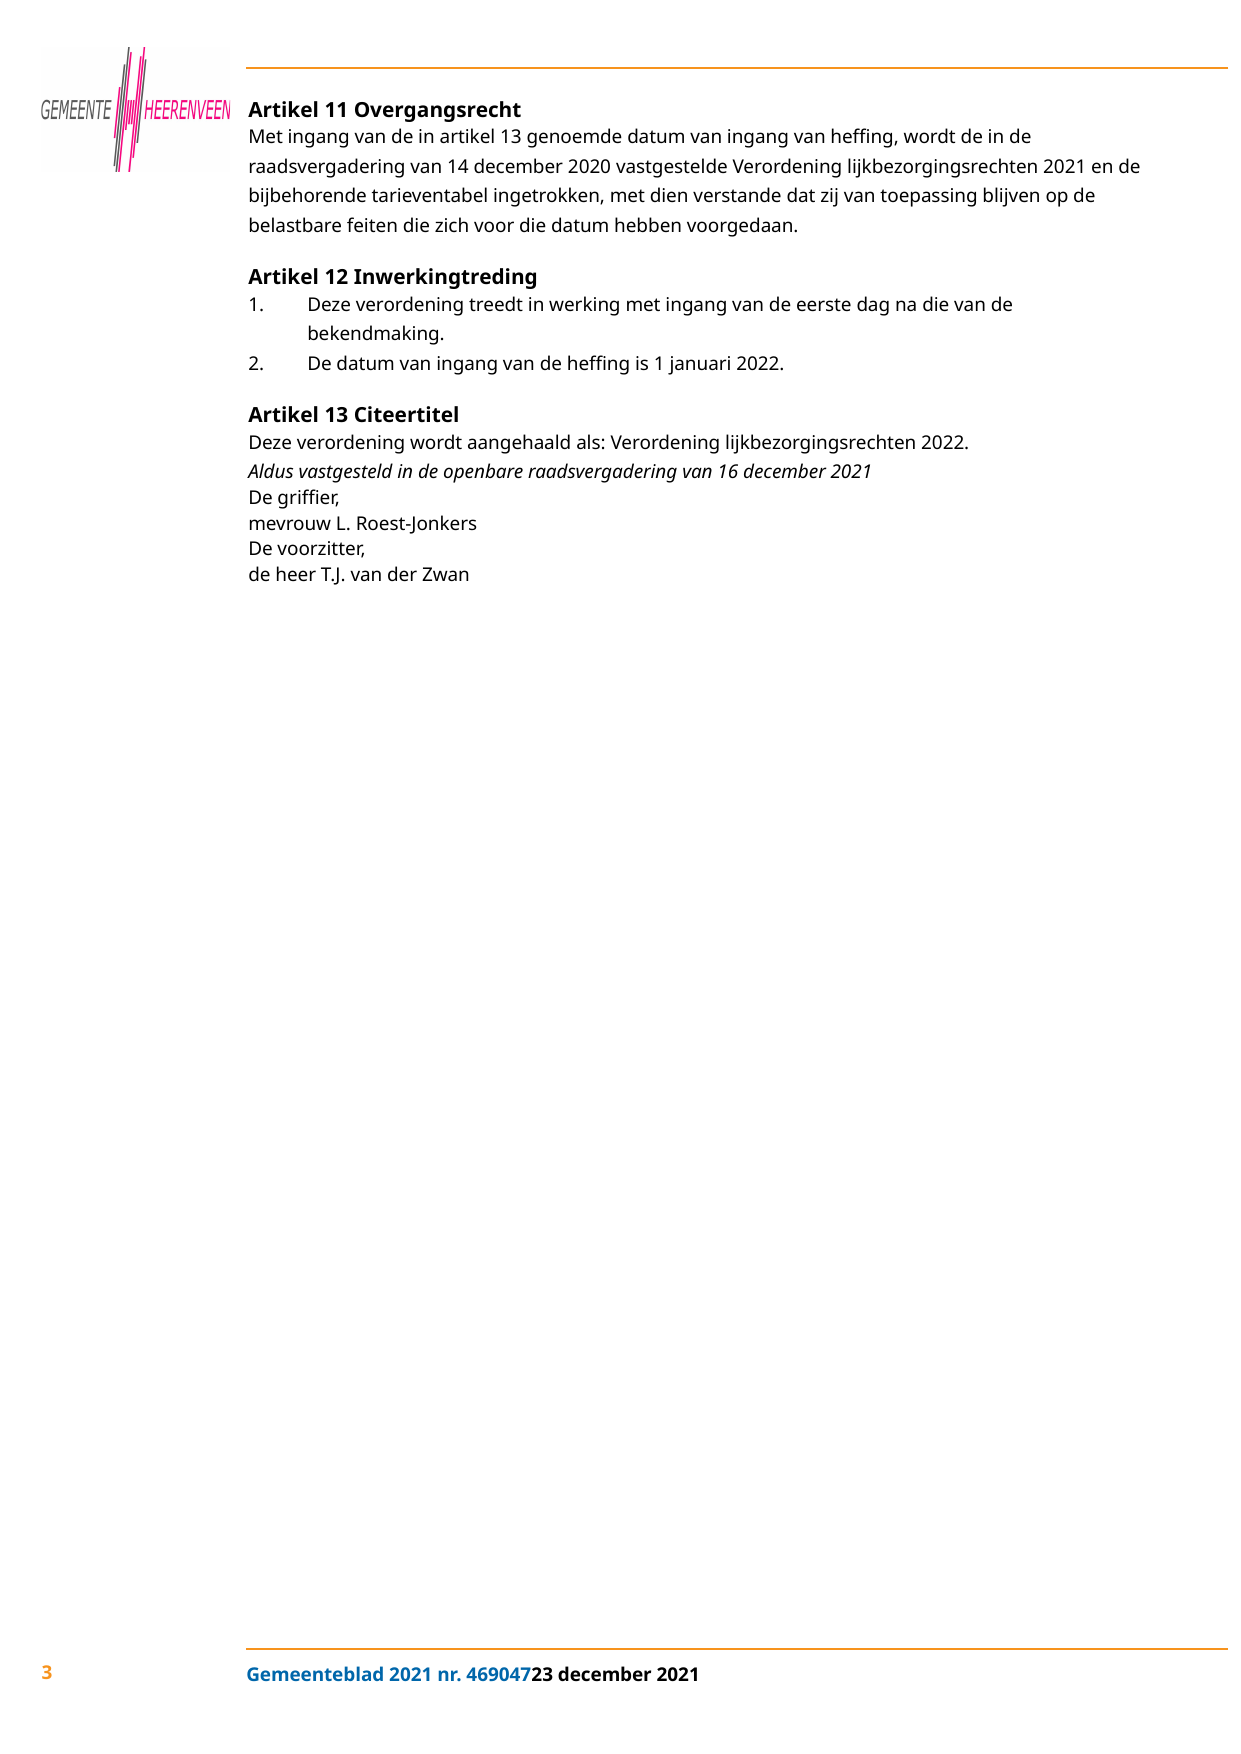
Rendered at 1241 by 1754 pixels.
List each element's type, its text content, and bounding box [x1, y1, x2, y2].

list Deze verordening treedt in werking met ingang van de eerste dag na die van de bekendmaking. [248, 291, 1152, 346]
picture [41, 47, 231, 172]
text Deze verordening wordt aangehaald als: Verordening lijkbezorgingsrechten 2022. [248, 429, 1152, 454]
text De voorzitter, [248, 536, 1152, 561]
text mevrouw L. Roest-Jonkers [248, 510, 1152, 536]
text Artikel 13 Citeertitel [248, 400, 1152, 429]
text Artikel 12 Inwerkingtreding [248, 262, 1152, 291]
text Artikel 11 Overgangsrecht [248, 95, 1152, 123]
text Met ingang van de in artikel 13 genoemde datum van ingang van heffing, wordt de in de raadsvergadering van 14 december 2020 vastgestelde Verordening lijkbezorgingsrechten 2021 en de bijbehorende tarieventabel ingetrokken, met dien verstande dat zij van toepassing blijven op de belastbare feiten die zich voor die datum hebben voorgedaan. [248, 123, 1152, 238]
text Aldus vastgesteld in de openbare raadsvergadering van 16 december 2021 [248, 458, 1152, 484]
list De datum van ingang van de heffing is 1 januari 2022. [248, 350, 1152, 376]
text de heer T.J. van der Zwan [248, 561, 1152, 587]
text De griffier, [248, 484, 1152, 510]
